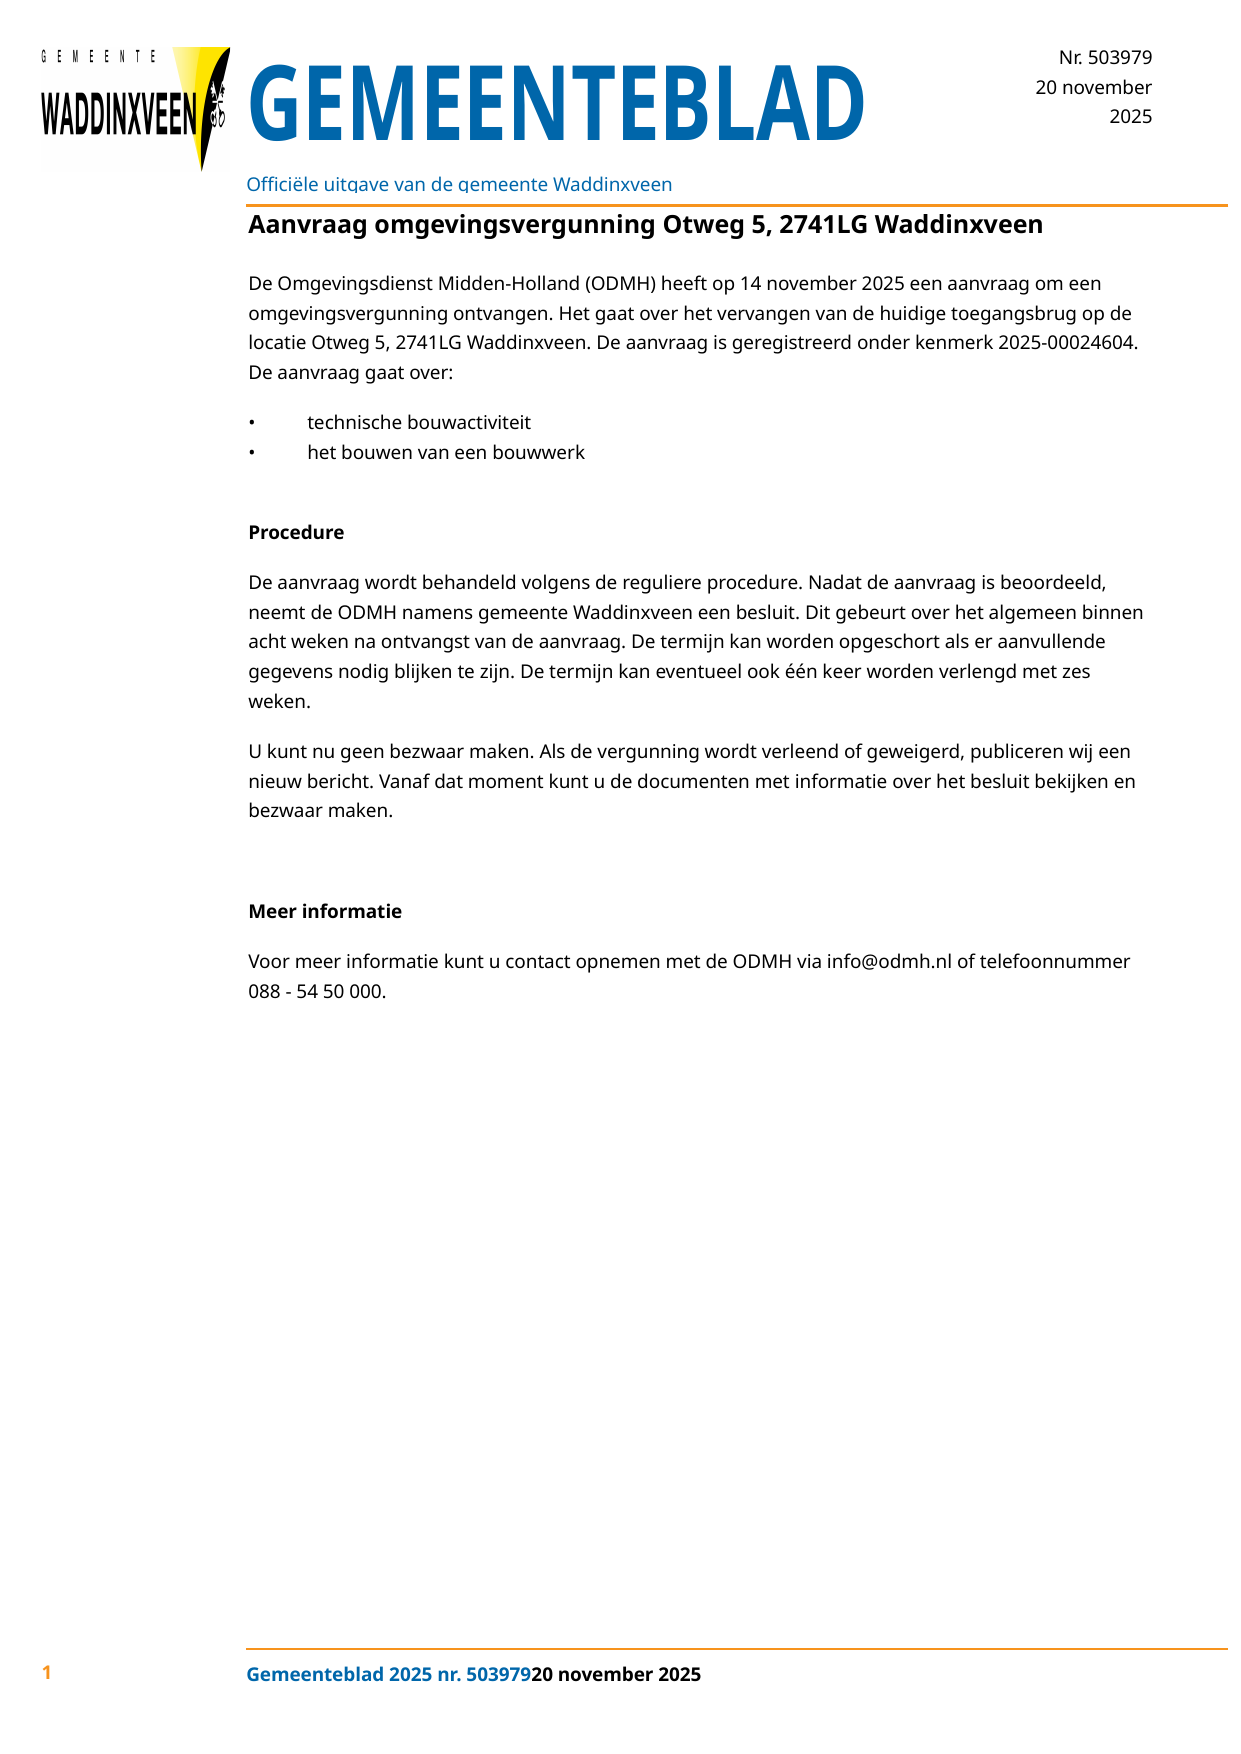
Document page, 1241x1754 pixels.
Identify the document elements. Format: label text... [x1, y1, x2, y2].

text Voor meer informatie kunt u contact opnemen met de ODMH via info@odmh.nl of telefoonnummer 088 - 54 50 000. [248, 949, 1152, 1004]
text U kunt nu geen bezwaar maken. Als de vergunning wordt verleend of geweigerd, publiceren wij een nieuw bericht. Vanaf dat moment kunt u de documenten met informatie over het besluit bekijken en bezwaar maken. [248, 738, 1152, 823]
text Procedure [248, 519, 1152, 545]
list technische bouwactiviteit [248, 409, 1152, 435]
text De aanvraag wordt behandeld volgens de reguliere procedure. Nadat de aanvraag is beoordeeld, neemt de ODMH namens gemeente Waddinxveen een besluit. Dit gebeurt over het algemeen binnen acht weken na ontvangst van de aanvraag. De termijn kan worden opgeschort als er aanvullende gegevens nodig blijken te zijn. De termijn kan eventueel ook één keer worden verlengd met zes weken. [248, 569, 1152, 713]
picture [41, 47, 231, 172]
text Aanvraag omgevingsvergunning Otweg 5, 2741LG Waddinxveen [248, 207, 1152, 241]
list het bouwen van een bouwwerk [248, 439, 1152, 465]
text Meer informatie [248, 898, 1152, 924]
text De Omgevingsdienst Midden-Holland (ODMH) heeft op 14 november 2025 een aanvraag om een omgevingsvergunning ontvangen. Het gaat over het vervangen van de huidige toegangsbrug op de locatie Otweg 5, 2741LG Waddinxveen. De aanvraag is geregistreerd onder kenmerk 2025-00024604. De aanvraag gaat over: [248, 270, 1152, 385]
